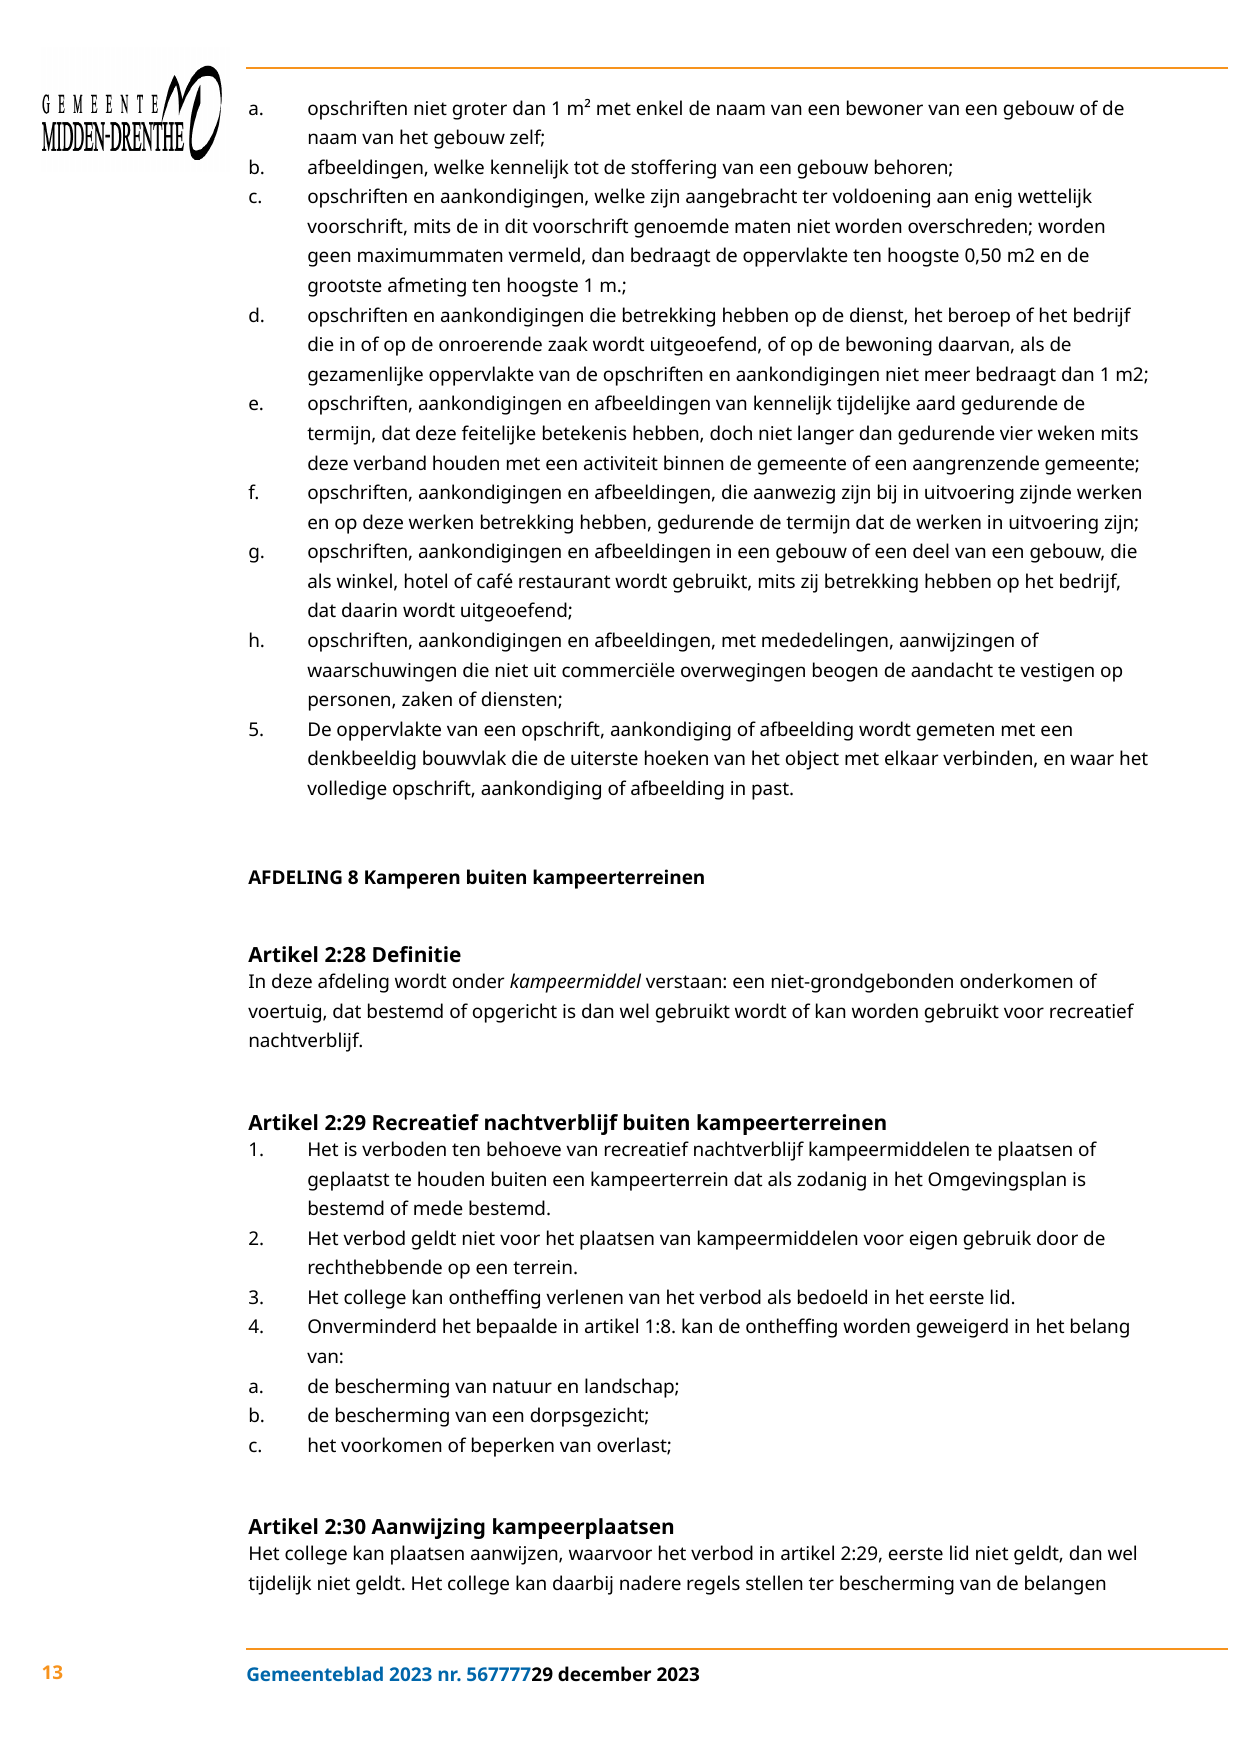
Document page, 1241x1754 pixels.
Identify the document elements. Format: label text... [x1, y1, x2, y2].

text Artikel 2:28 Definitie [248, 940, 1152, 968]
list opschriften niet groter dan 1 m² met enkel de naam van een bewoner van een gebouw of de naam van het gebouw zelf; [248, 95, 1152, 150]
picture [41, 47, 231, 172]
list Onverminderd het bepaalde in artikel 1:8. kan de ontheffing worden geweigerd in het belang van: [248, 1314, 1152, 1369]
text Artikel 2:29 Recreatief nachtverblijf buiten kampeerterreinen [248, 1108, 1152, 1136]
list De oppervlakte van een opschrift, aankondiging of afbeelding wordt gemeten met een denkbeeldig bouwvlak die de uiterste hoeken van het object met elkaar verbinden, en waar het volledige opschrift, aankondiging of afbeelding in past. [248, 716, 1152, 801]
list afbeeldingen, welke kennelijk tot de stoffering van een gebouw behoren; [248, 154, 1152, 180]
list de bescherming van natuur en landschap; [248, 1373, 1152, 1398]
list Het verbod geldt niet voor het plaatsen van kampeermiddelen voor eigen gebruik door de rechthebbende op een terrein. [248, 1225, 1152, 1280]
list opschriften, aankondigingen en afbeeldingen in een gebouw of een deel van een gebouw, die als winkel, hotel of café restaurant wordt gebruikt, mits zij betrekking hebben op het bedrijf, dat daarin wordt uitgeoefend; [248, 538, 1152, 623]
list Het is verboden ten behoeve van recreatief nachtverblijf kampeermiddelen te plaatsen of geplaatst te houden buiten een kampeerterrein dat als zodanig in het Omgevingsplan is bestemd of mede bestemd. [248, 1136, 1152, 1221]
list het voorkomen of beperken van overlast; [248, 1432, 1152, 1458]
list opschriften, aankondigingen en afbeeldingen van kennelijk tijdelijke aard gedurende de termijn, dat deze feitelijke betekenis hebben, doch niet langer dan gedurende vier weken mits deze verband houden met een activiteit binnen de gemeente of een aangrenzende gemeente; [248, 391, 1152, 476]
text Artikel 2:30 Aanwijzing kampeerplaatsen [248, 1512, 1152, 1540]
text Het college kan plaatsen aanwijzen, waarvoor het verbod in artikel 2:29, eerste lid niet geldt, dan wel tijdelijk niet geldt. Het college kan daarbij nadere regels stellen ter bescherming van de belangen [248, 1540, 1152, 1596]
list opschriften, aankondigingen en afbeeldingen, met mededelingen, aanwijzingen of waarschuwingen die niet uit commerciële overwegingen beogen de aandacht te vestigen op personen, zaken of diensten; [248, 627, 1152, 712]
list opschriften en aankondigingen die betrekking hebben op de dienst, het beroep of het bedrijf die in of op de onroerende zaak wordt uitgeoefend, of op de bewoning daarvan, als de gezamenlijke oppervlakte van de opschriften en aankondigingen niet meer bedraagt dan 1 m2; [248, 302, 1152, 387]
list de bescherming van een dorpsgezicht; [248, 1402, 1152, 1428]
text In deze afdeling wordt onder kampeermiddel verstaan: een niet-grondgebonden onderkomen of voertuig, dat bestemd of opgericht is dan wel gebruikt wordt of kan worden gebruikt voor recreatief nachtverblijf. [248, 968, 1152, 1053]
list opschriften en aankondigingen, welke zijn aangebracht ter voldoening aan enig wettelijk voorschrift, mits de in dit voorschrift genoemde maten niet worden overschreden; worden geen maximummaten vermeld, dan bedraagt de oppervlakte ten hoogste 0,50 m2 en de grootste afmeting ten hoogste 1 m.; [248, 183, 1152, 298]
list Het college kan ontheffing verlenen van het verbod als bedoeld in het eerste lid. [248, 1284, 1152, 1310]
text AFDELING 8 Kamperen buiten kampeerterreinen [248, 864, 1152, 890]
list opschriften, aankondigingen en afbeeldingen, die aanwezig zijn bij in uitvoering zijnde werken en op deze werken betrekking hebben, gedurende de termijn dat de werken in uitvoering zijn; [248, 479, 1152, 535]
